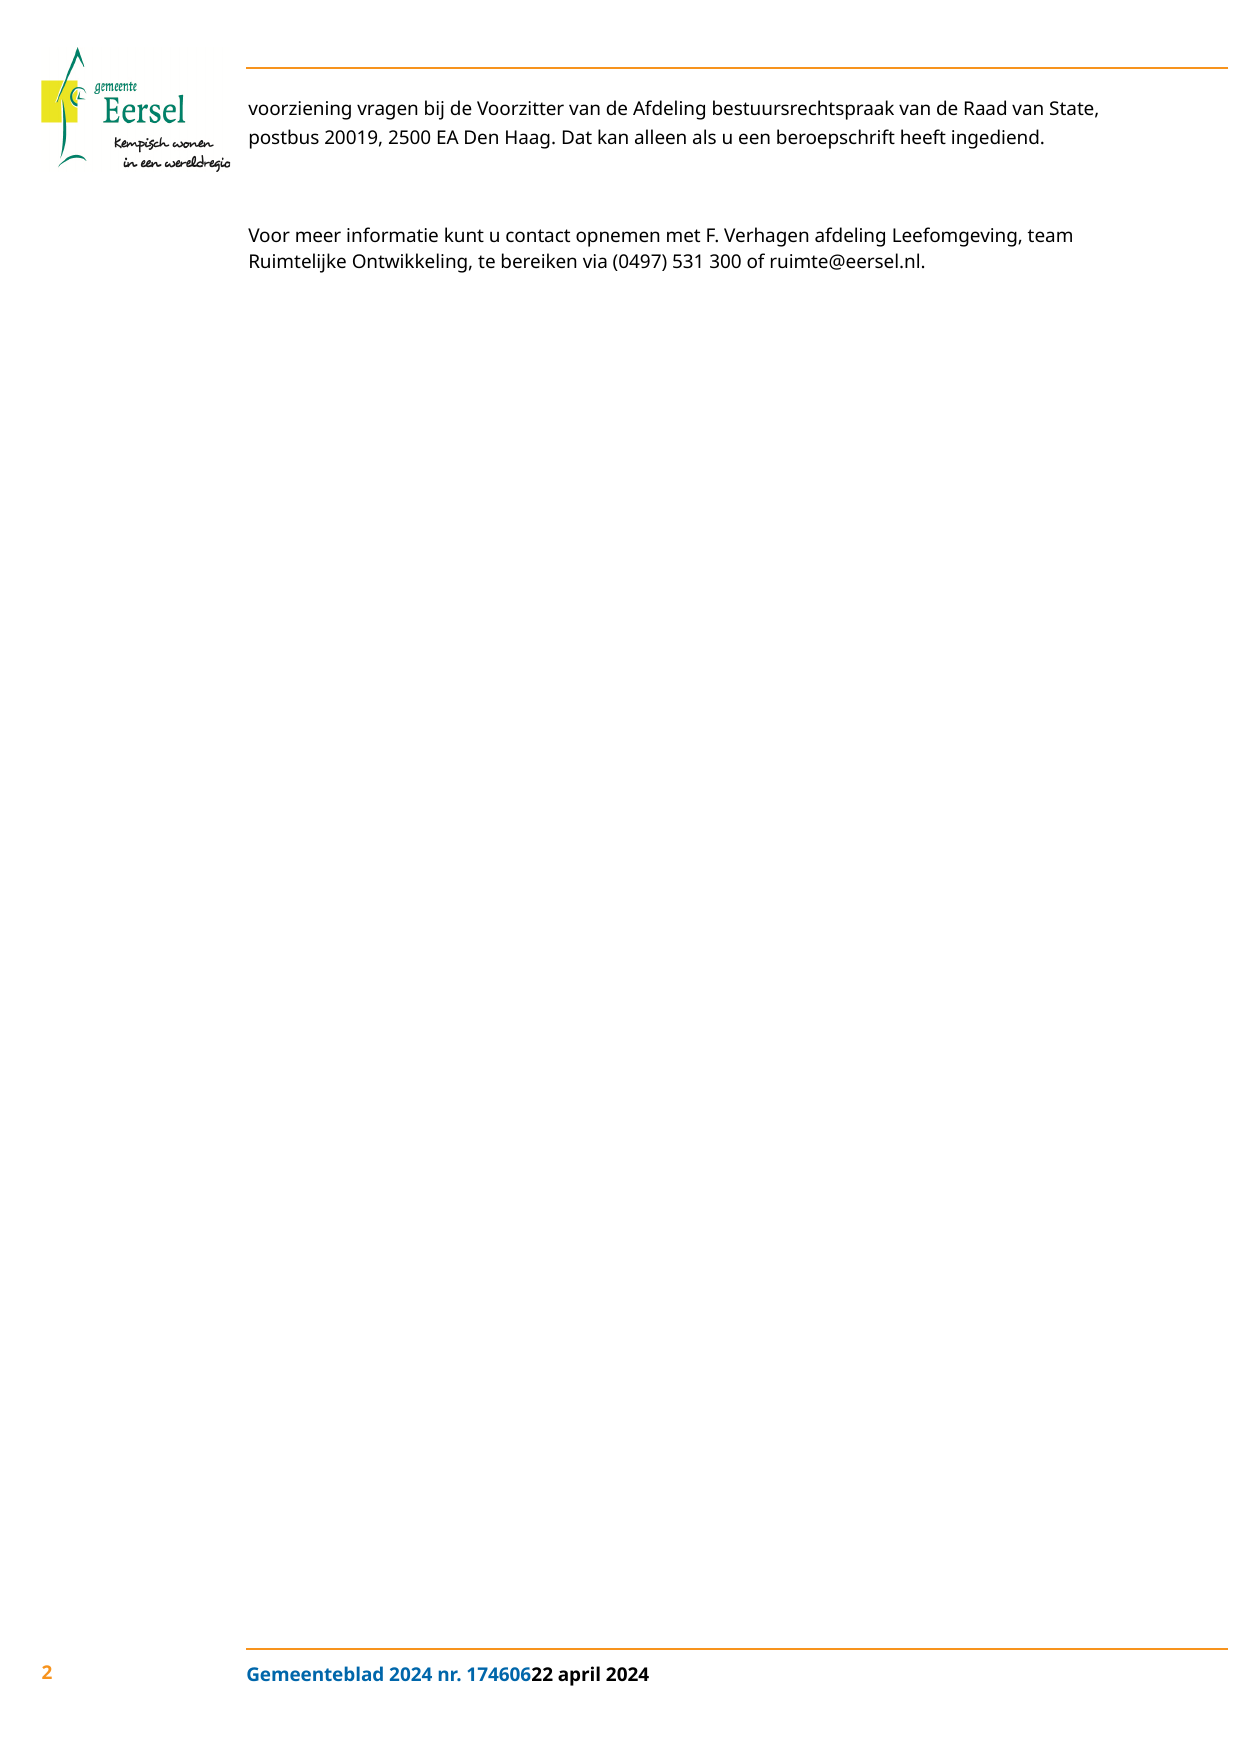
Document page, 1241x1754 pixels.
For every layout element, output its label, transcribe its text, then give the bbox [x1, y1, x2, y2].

text voorziening vragen bij de Voorzitter van de Afdeling bestuursrechtspraak van de Raad van State, postbus 20019, 2500 EA Den Haag. Dat kan alleen als u een beroepschrift heeft ingediend. [248, 95, 1152, 150]
picture [41, 47, 231, 172]
text Voor meer informatie kunt u contact opnemen met F. Verhagen afdeling Leefomgeving, team Ruimtelijke Ontwikkeling, te bereiken via (0497) 531 300 of ruimte@eersel.nl. [248, 223, 1152, 274]
